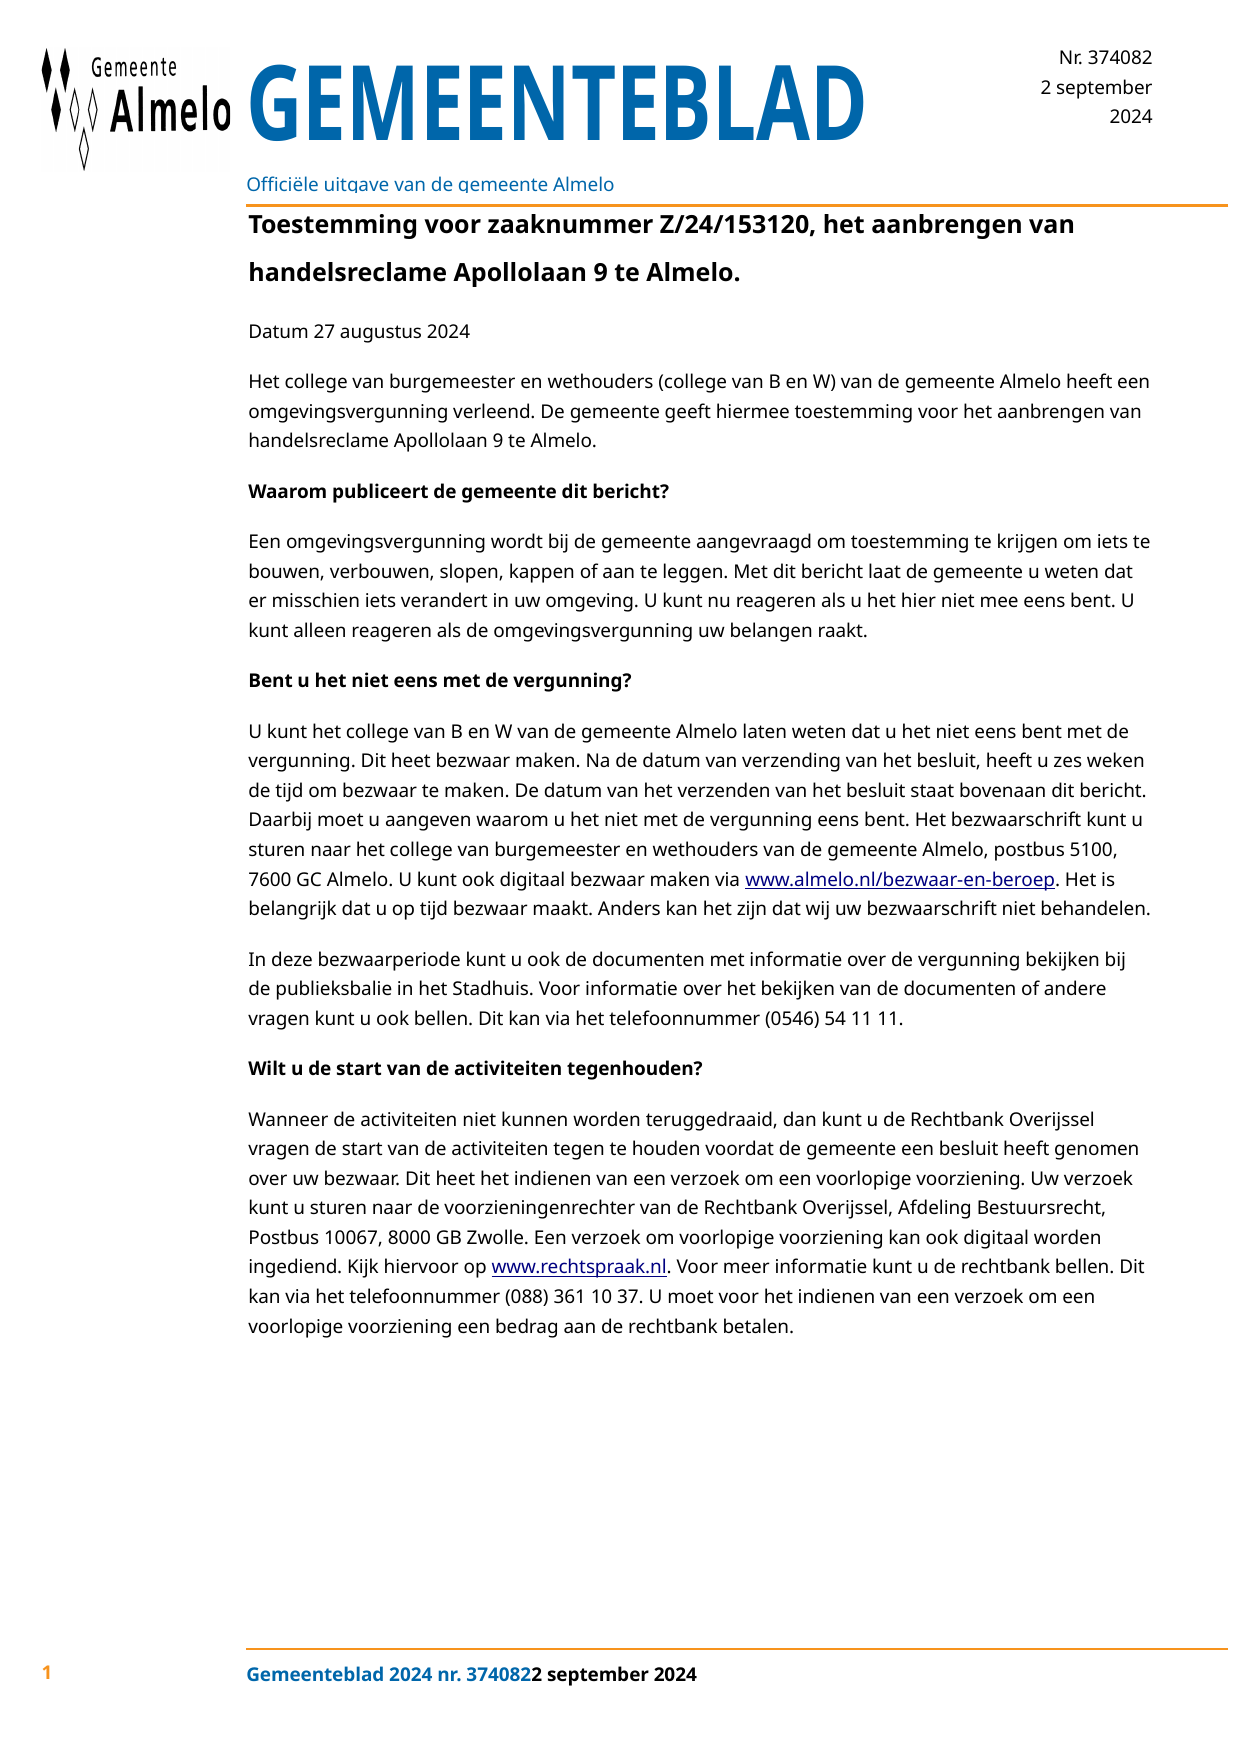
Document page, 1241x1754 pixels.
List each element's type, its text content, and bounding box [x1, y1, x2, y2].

text Toestemming voor zaaknummer Z/24/153120, het aanbrengen van handelsreclame Apollolaan 9 te Almelo. [248, 207, 1152, 288]
text U kunt het college van B en W van de gemeente Almelo laten weten dat u het niet eens bent met de vergunning. Dit heet bezwaar maken. Na de datum van verzending van het besluit, heeft u zes weken de tijd om bezwaar te maken. De datum van het verzenden van het besluit staat bovenaan dit bericht. Daarbij moet u aangeven waarom u het niet met de vergunning eens bent. Het bezwaarschrift kunt u sturen naar het college van burgemeester en wethouders van de gemeente Almelo, postbus 5100, 7600 GC Almelo. U kunt ook digitaal bezwaar maken via www.almelo.nl/bezwaar-en-beroep. Het is belangrijk dat u op tijd bezwaar maakt. Anders kan het zijn dat wij uw bezwaarschrift niet behandelen. [248, 718, 1152, 921]
text Wilt u de start van de activiteiten tegenhouden? [248, 1055, 1152, 1081]
text Bent u het niet eens met de vergunning? [248, 667, 1152, 693]
text Datum 27 augustus 2024 [248, 318, 1152, 344]
text Het college van burgemeester en wethouders (college van B en W) van de gemeente Almelo heeft een omgevingsvergunning verleend. De gemeente geeft hiermee toestemming voor het aanbrengen van handelsreclame Apollolaan 9 te Almelo. [248, 368, 1152, 453]
text Waarom publiceert de gemeente dit bericht? [248, 478, 1152, 504]
text Wanneer de activiteiten niet kunnen worden teruggedraaid, dan kunt u de Rechtbank Overijssel vragen de start van de activiteiten tegen te houden voordat de gemeente een besluit heeft genomen over uw bezwaar. Dit heet het indienen van een verzoek om een voorlopige voorziening. Uw verzoek kunt u sturen naar de voorzieningenrechter van de Rechtbank Overijssel, Afdeling Bestuursrecht, Postbus 10067, 8000 GB Zwolle. Een verzoek om voorlopige voorziening kan ook digitaal worden ingediend. Kijk hiervoor op www.rechtspraak.nl. Voor meer informatie kunt u de rechtbank bellen. Dit kan via het telefoonnummer (088) 361 10 37. U moet voor het indienen van een verzoek om een voorlopige voorziening een bedrag aan de rechtbank betalen. [248, 1106, 1152, 1339]
picture [41, 47, 231, 172]
text In deze bezwaarperiode kunt u ook de documenten met informatie over de vergunning bekijken bij de publieksbalie in het Stadhuis. Voor informatie over het bekijken van de documenten of andere vragen kunt u ook bellen. Dit kan via het telefoonnummer (0546) 54 11 11. [248, 946, 1152, 1031]
text Een omgevingsvergunning wordt bij de gemeente aangevraagd om toestemming te krijgen om iets te bouwen, verbouwen, slopen, kappen of aan te leggen. Met dit bericht laat de gemeente u weten dat er misschien iets verandert in uw omgeving. U kunt nu reageren als u het hier niet mee eens bent. U kunt alleen reageren als de omgevingsvergunning uw belangen raakt. [248, 528, 1152, 643]
